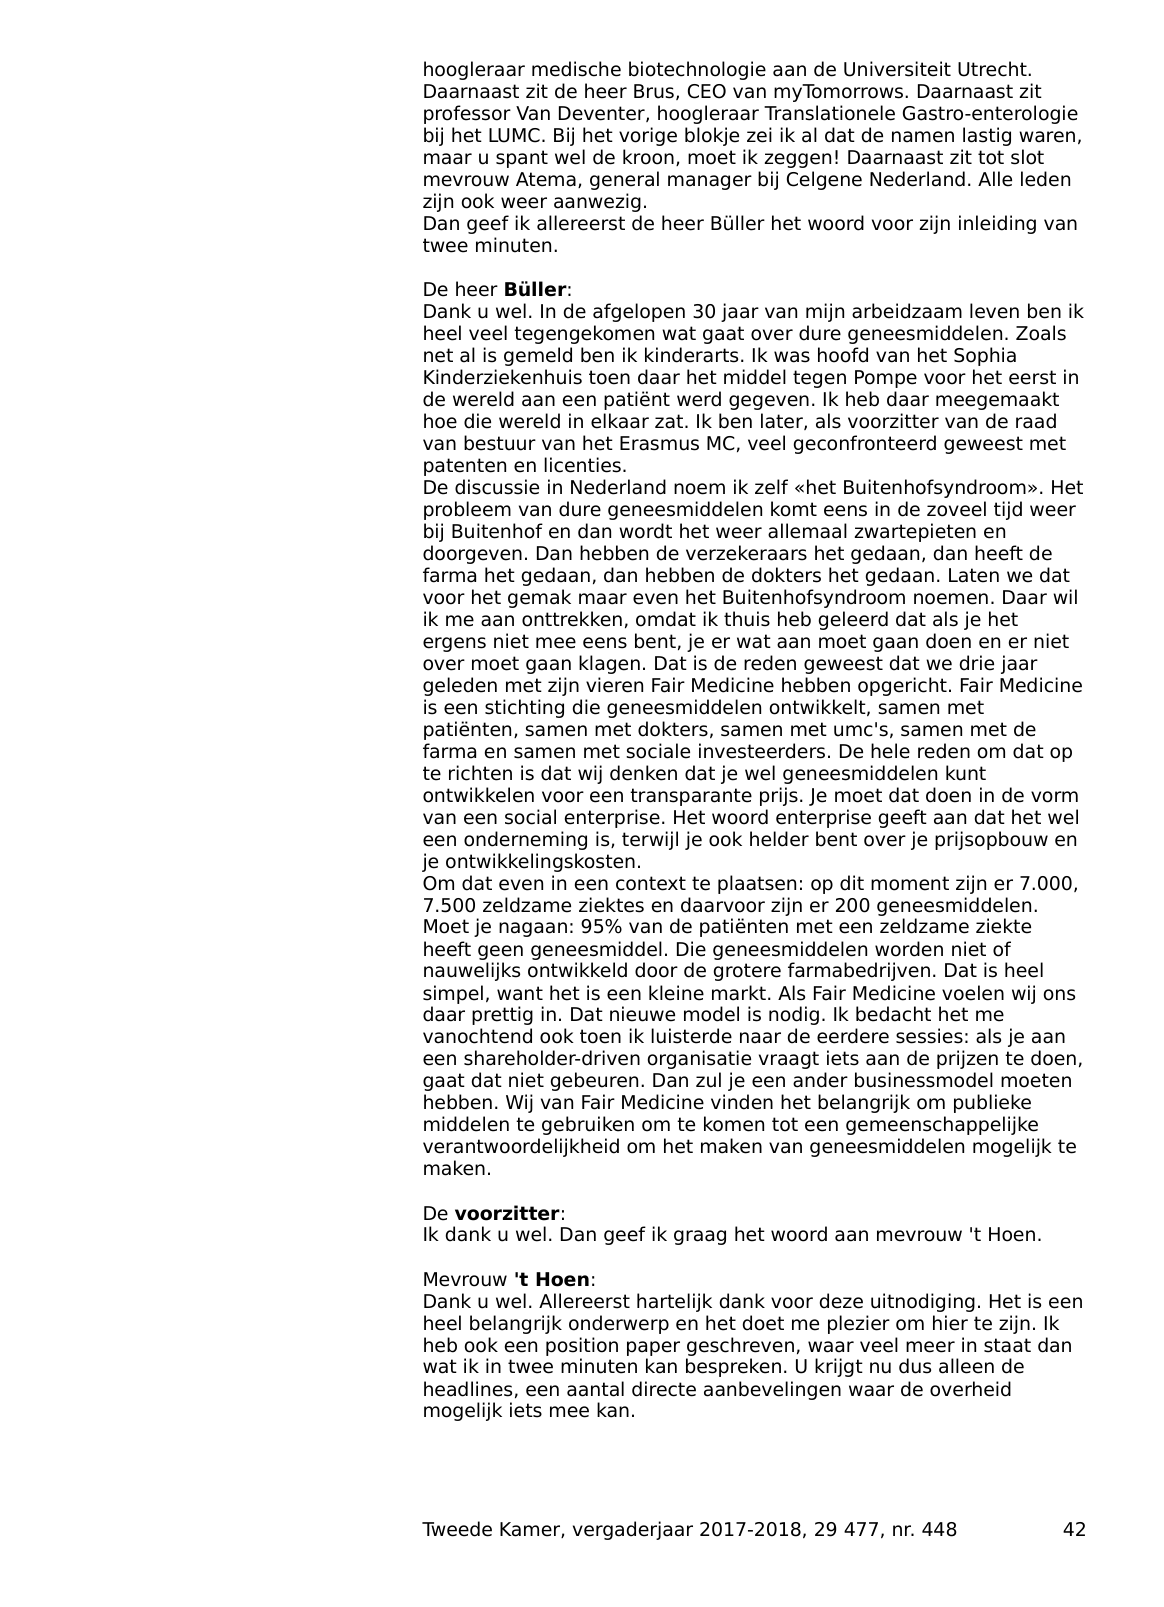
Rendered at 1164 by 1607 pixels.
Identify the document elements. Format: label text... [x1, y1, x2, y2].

text Dank u wel. In de afgelopen 30 jaar van mijn arbeidzaam leven ben ik heel veel tegengekomen wat gaat over dure geneesmiddelen. Zoals net al is gemeld ben ik kinderarts. Ik was hoofd van het Sophia Kinderziekenhuis toen daar het middel tegen Pompe voor het eerst in de wereld aan een patiënt werd gegeven. Ik heb daar meegemaakt hoe die wereld in elkaar zat. Ik ben later, als voorzitter van de raad van bestuur van het Erasmus MC, veel geconfronteerd geweest met patenten en licenties. [422, 301, 1087, 477]
text De discussie in Nederland noem ik zelf «het Buitenhofsyndroom». Het probleem van dure geneesmiddelen komt eens in de zoveel tijd weer bij Buitenhof en dan wordt het weer allemaal zwartepieten en doorgeven. Dan hebben de verzekeraars het gedaan, dan heeft de farma het gedaan, dan hebben de dokters het gedaan. Laten we dat voor het gemak maar even het Buitenhofsyndroom noemen. Daar wil ik me aan onttrekken, omdat ik thuis heb geleerd dat als je het ergens niet mee eens bent, je er wat aan moet gaan doen en er niet over moet gaan klagen. Dat is de reden geweest dat we drie jaar geleden met zijn vieren Fair Medicine hebben opgericht. Fair Medicine is een stichting die geneesmiddelen ontwikkelt, samen met patiënten, samen met dokters, samen met umc's, samen met de farma en samen met sociale investeerders. De hele reden om dat op te richten is dat wij denken dat je wel geneesmiddelen kunt ontwikkelen voor een transparante prijs. Je moet dat doen in de vorm van een social enterprise. Het woord enterprise geeft aan dat het wel een onderneming is, terwijl je ook helder bent over je prijsopbouw en je ontwikkelingskosten. [422, 477, 1087, 872]
text De voorzitter: [422, 1202, 1087, 1224]
text De heer Büller: [422, 279, 1087, 301]
text Mevrouw 't Hoen: [422, 1268, 1087, 1291]
text Dank u wel. Allereerst hartelijk dank voor deze uitnodiging. Het is een heel belangrijk onderwerp en het doet me plezier om hier te zijn. Ik heb ook een position paper geschreven, waar veel meer in staat dan wat ik in twee minuten kan bespreken. U krijgt nu dus alleen de headlines, een aantal directe aanbevelingen waar de overheid mogelijk iets mee kan. [422, 1291, 1087, 1422]
text Om dat even in een context te plaatsen: op dit moment zijn er 7.000, 7.500 zeldzame ziektes en daarvoor zijn er 200 geneesmiddelen. Moet je nagaan: 95% van de patiënten met een zeldzame ziekte heeft geen geneesmiddel. Die geneesmiddelen worden niet of nauwelijks ontwikkeld door de grotere farmabedrijven. Dat is heel simpel, want het is een kleine markt. Als Fair Medicine voelen wij ons daar prettig in. Dat nieuwe model is nodig. Ik bedacht het me vanochtend ook toen ik luisterde naar de eerdere sessies: als je aan een shareholder-driven organisatie vraagt iets aan de prijzen te doen, gaat dat niet gebeuren. Dan zul je een ander businessmodel moeten hebben. Wij van Fair Medicine vinden het belangrijk om publieke middelen te gebruiken om te komen tot een gemeenschappelijke verantwoordelijkheid om het maken van geneesmiddelen mogelijk te maken. [422, 872, 1087, 1180]
text Dan geef ik allereerst de heer Büller het woord voor zijn inleiding van twee minuten. [422, 213, 1087, 257]
text hoogleraar medische biotechnologie aan de Universiteit Utrecht. Daarnaast zit de heer Brus, CEO van myTomorrows. Daarnaast zit professor Van Deventer, hoogleraar Translationele Gastro-enterologie bij het LUMC. Bij het vorige blokje zei ik al dat de namen lastig waren, maar u spant wel de kroon, moet ik zeggen! Daarnaast zit tot slot mevrouw Atema, general manager bij Celgene Nederland. Alle leden zijn ook weer aanwezig. [422, 59, 1087, 213]
text Ik dank u wel. Dan geef ik graag het woord aan mevrouw 't Hoen. [422, 1224, 1087, 1246]
